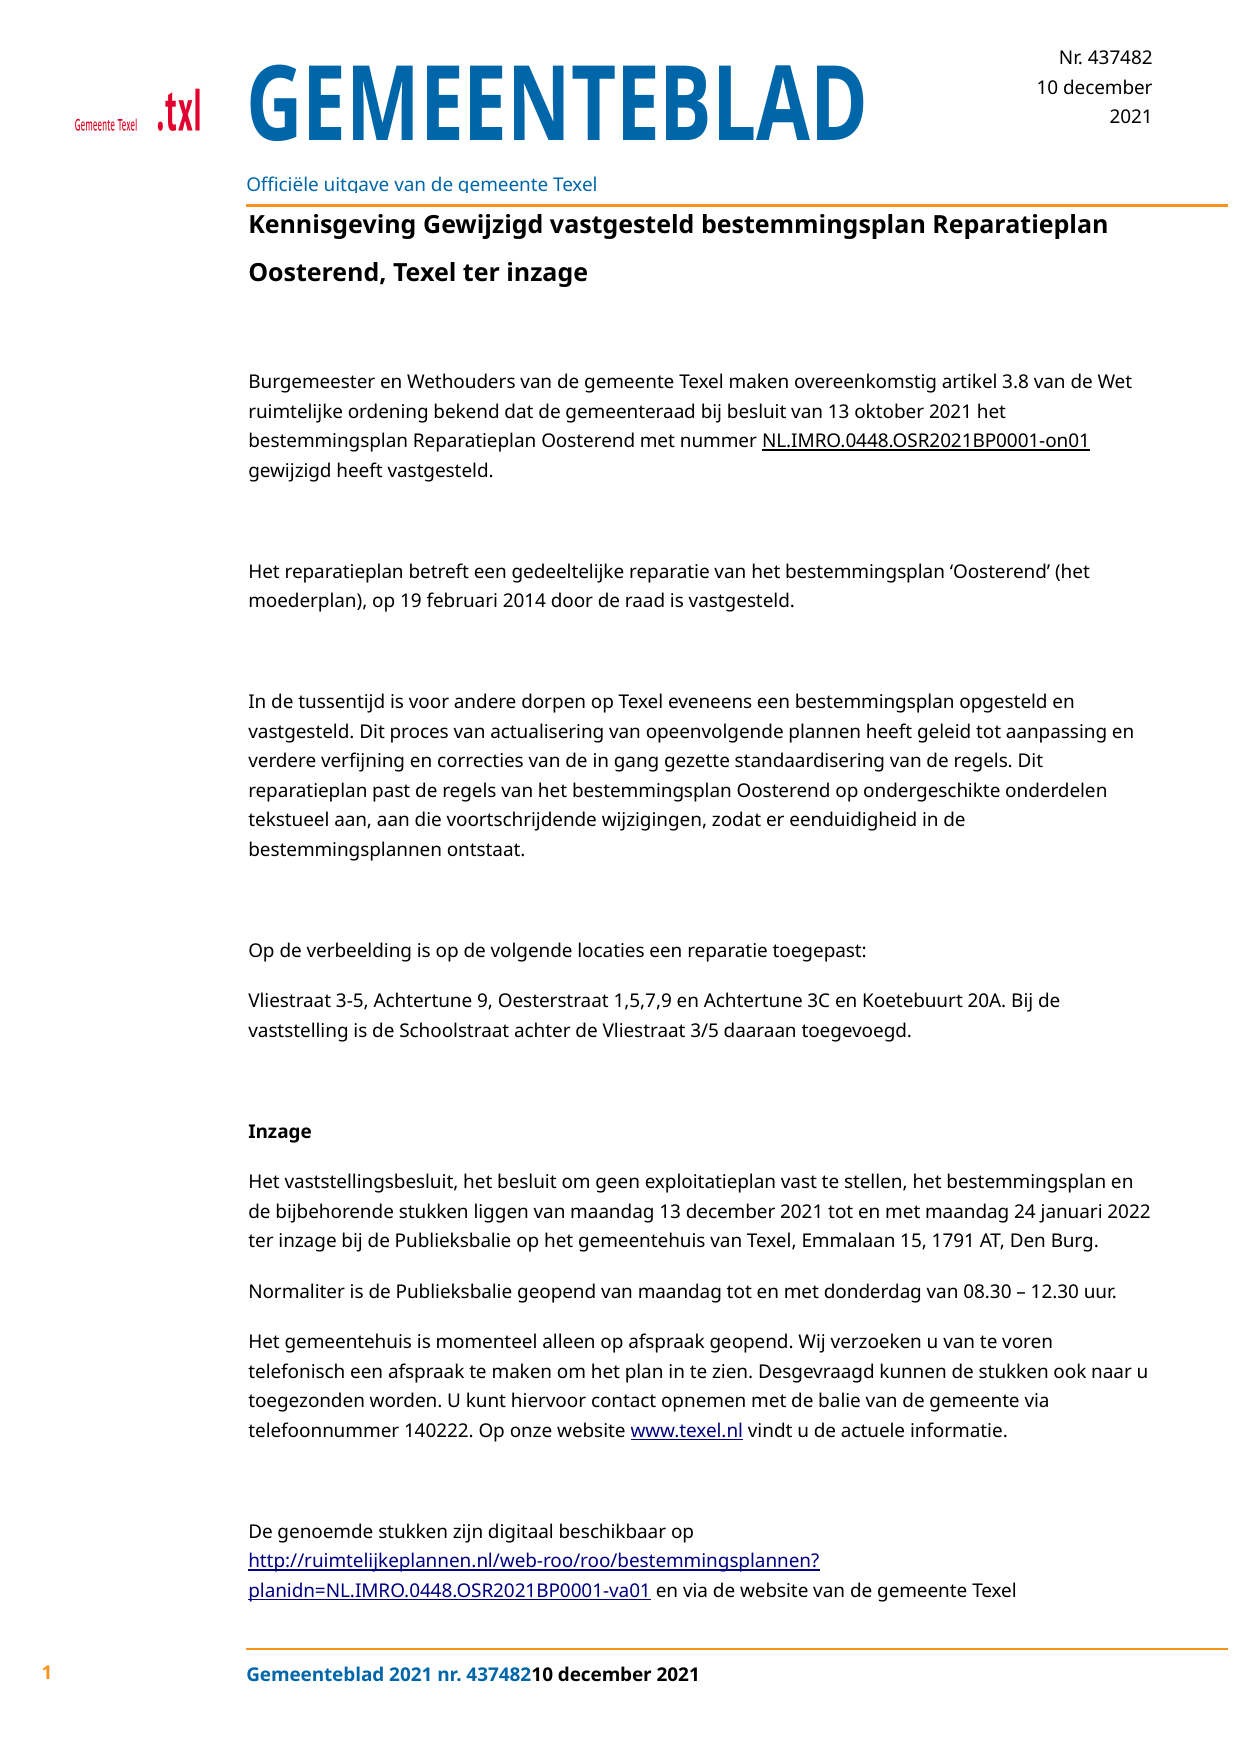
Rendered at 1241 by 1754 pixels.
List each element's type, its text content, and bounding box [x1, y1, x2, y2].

text Op de verbeelding is op de volgende locaties een reparatie toegepast: [248, 937, 1152, 963]
text Inzage [248, 1118, 1152, 1144]
text Het gemeentehuis is momenteel alleen op afspraak geopend. Wij verzoeken u van te voren telefonisch een afspraak te maken om het plan in te zien. Desgevraagd kunnen de stukken ook naar u toegezonden worden. U kunt hiervoor contact opnemen met de balie van de gemeente via telefoonnummer 140222. Op onze website www.texel.nl vindt u de actuele informatie. [248, 1328, 1152, 1443]
text Het vaststellingsbesluit, het besluit om geen exploitatieplan vast te stellen, het bestemmingsplan en de bijbehorende stukken liggen van maandag 13 december 2021 tot en met maandag 24 januari 2022 ter inzage bij de Publieksbalie op het gemeentehuis van Texel, Emmalaan 15, 1791 AT, Den Burg. [248, 1168, 1152, 1253]
text In de tussentijd is voor andere dorpen op Texel eveneens een bestemmingsplan opgesteld en vastgesteld. Dit proces van actualisering van opeenvolgende plannen heeft geleid tot aanpassing en verdere verfijning en correcties van de in gang gezette standaardisering van de regels. Dit reparatieplan past de regels van het bestemmingsplan Oosterend op ondergeschikte onderdelen tekstueel aan, aan die voortschrijdende wijzigingen, zodat er eenduidigheid in de bestemmingsplannen ontstaat. [248, 688, 1152, 862]
text Kennisgeving Gewijzigd vastgesteld bestemmingsplan Reparatieplan Oosterend, Texel ter inzage [248, 207, 1152, 288]
text Normaliter is de Publieksbalie geopend van maandag tot en met donderdag van 08.30 – 12.30 uur. [248, 1278, 1152, 1304]
text Burgemeester en Wethouders van de gemeente Texel maken overeenkomstig artikel 3.8 van de Wet ruimtelijke ordening bekend dat de gemeenteraad bij besluit van 13 oktober 2021 het bestemmingsplan Reparatieplan Oosterend met nummer NL.IMRO.0448.OSR2021BP0001-on01 gewijzigd heeft vastgesteld. [248, 368, 1152, 483]
text Vliestraat 3-5, Achtertune 9, Oesterstraat 1,5,7,9 en Achtertune 3C en Koetebuurt 20A. Bij de vaststelling is de Schoolstraat achter de Vliestraat 3/5 daaraan toegevoegd. [248, 987, 1152, 1043]
text De genoemde stukken zijn digitaal beschikbaar op http://ruimtelijkeplannen.nl/web-roo/roo/bestemmingsplannen?planidn=NL.IMRO.0448.OSR2021BP0001-va01 en via de website van de gemeente Texel [248, 1518, 1152, 1603]
picture [41, 47, 231, 172]
text Het reparatieplan betreft een gedeeltelijke reparatie van het bestemmingsplan ‘Oosterend’ (het moederplan), op 19 februari 2014 door de raad is vastgesteld. [248, 558, 1152, 613]
